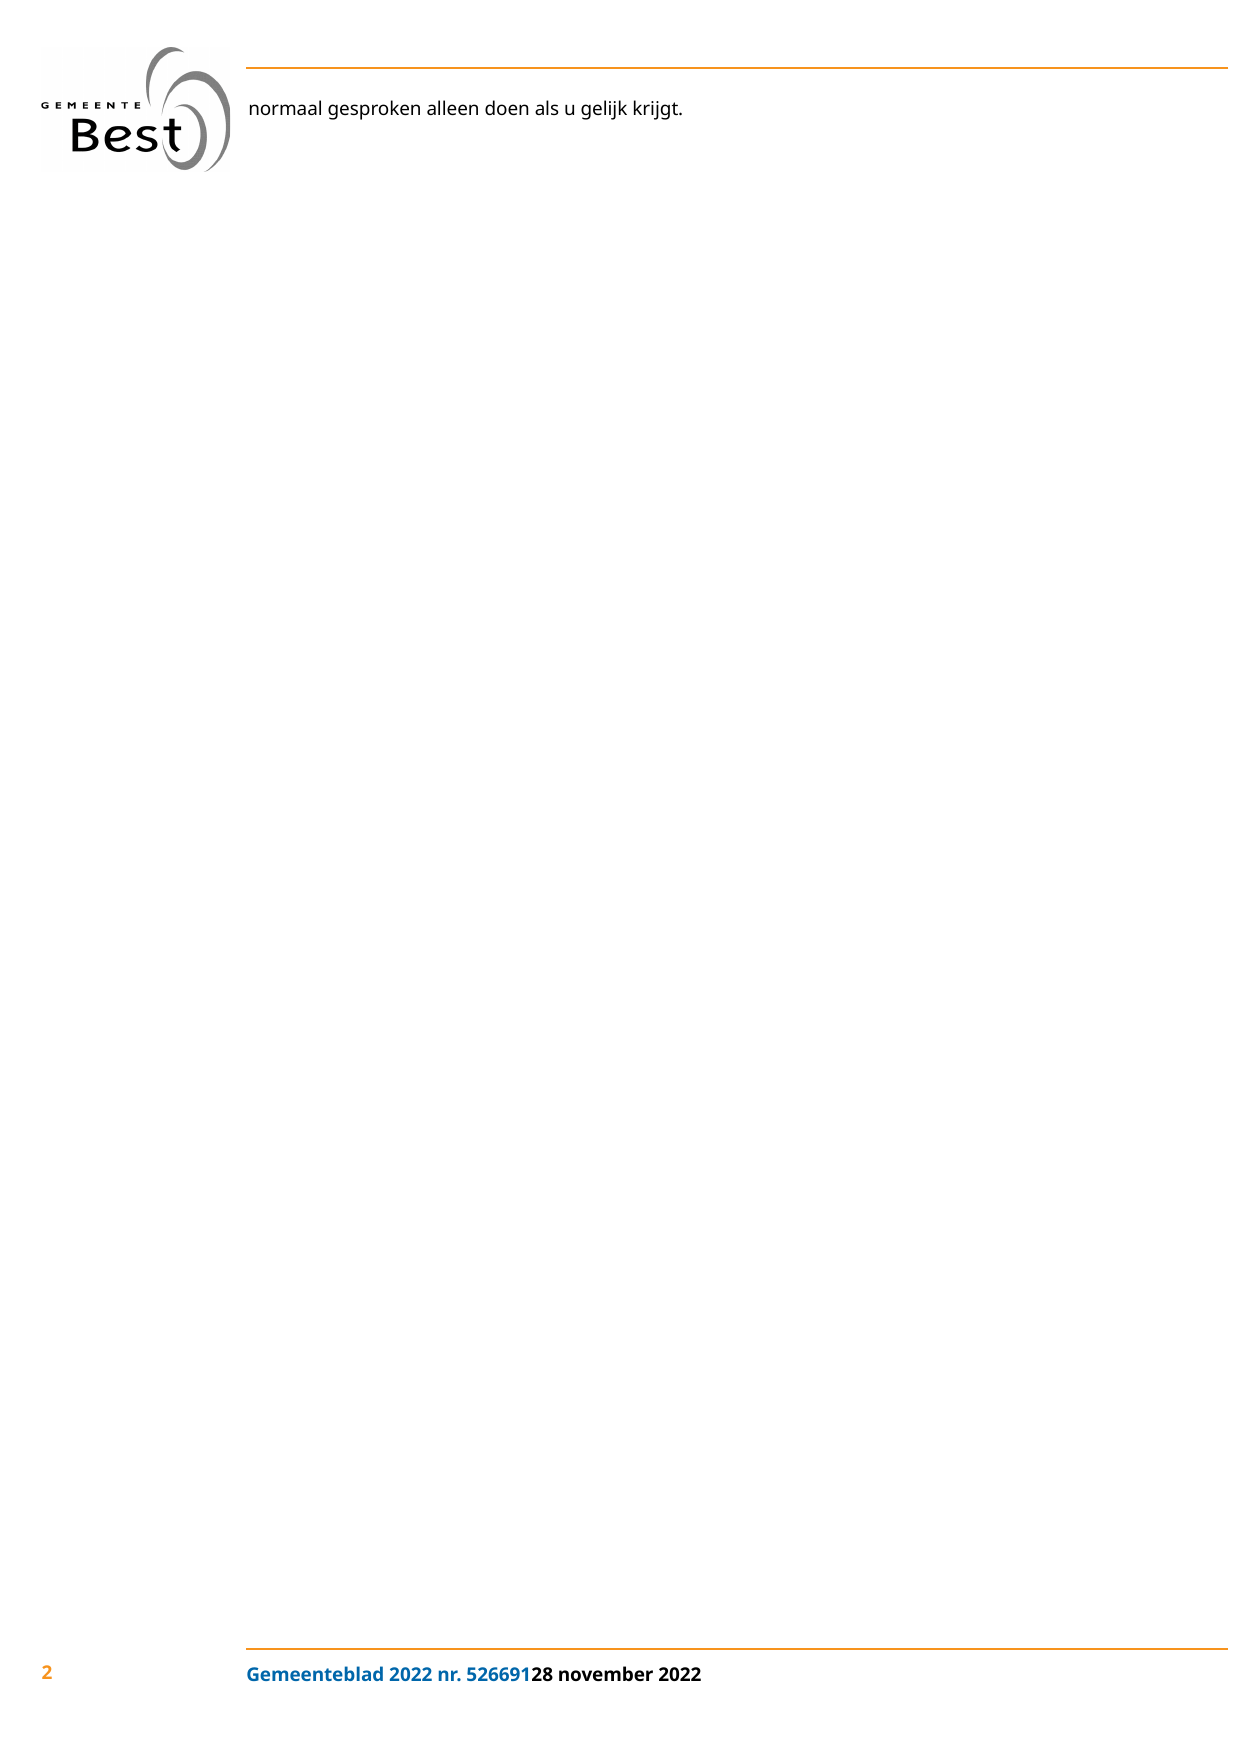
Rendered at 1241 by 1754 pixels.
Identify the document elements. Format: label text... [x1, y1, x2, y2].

picture [41, 47, 231, 172]
text normaal gesproken alleen doen als u gelijk krijgt. [248, 95, 1152, 121]
